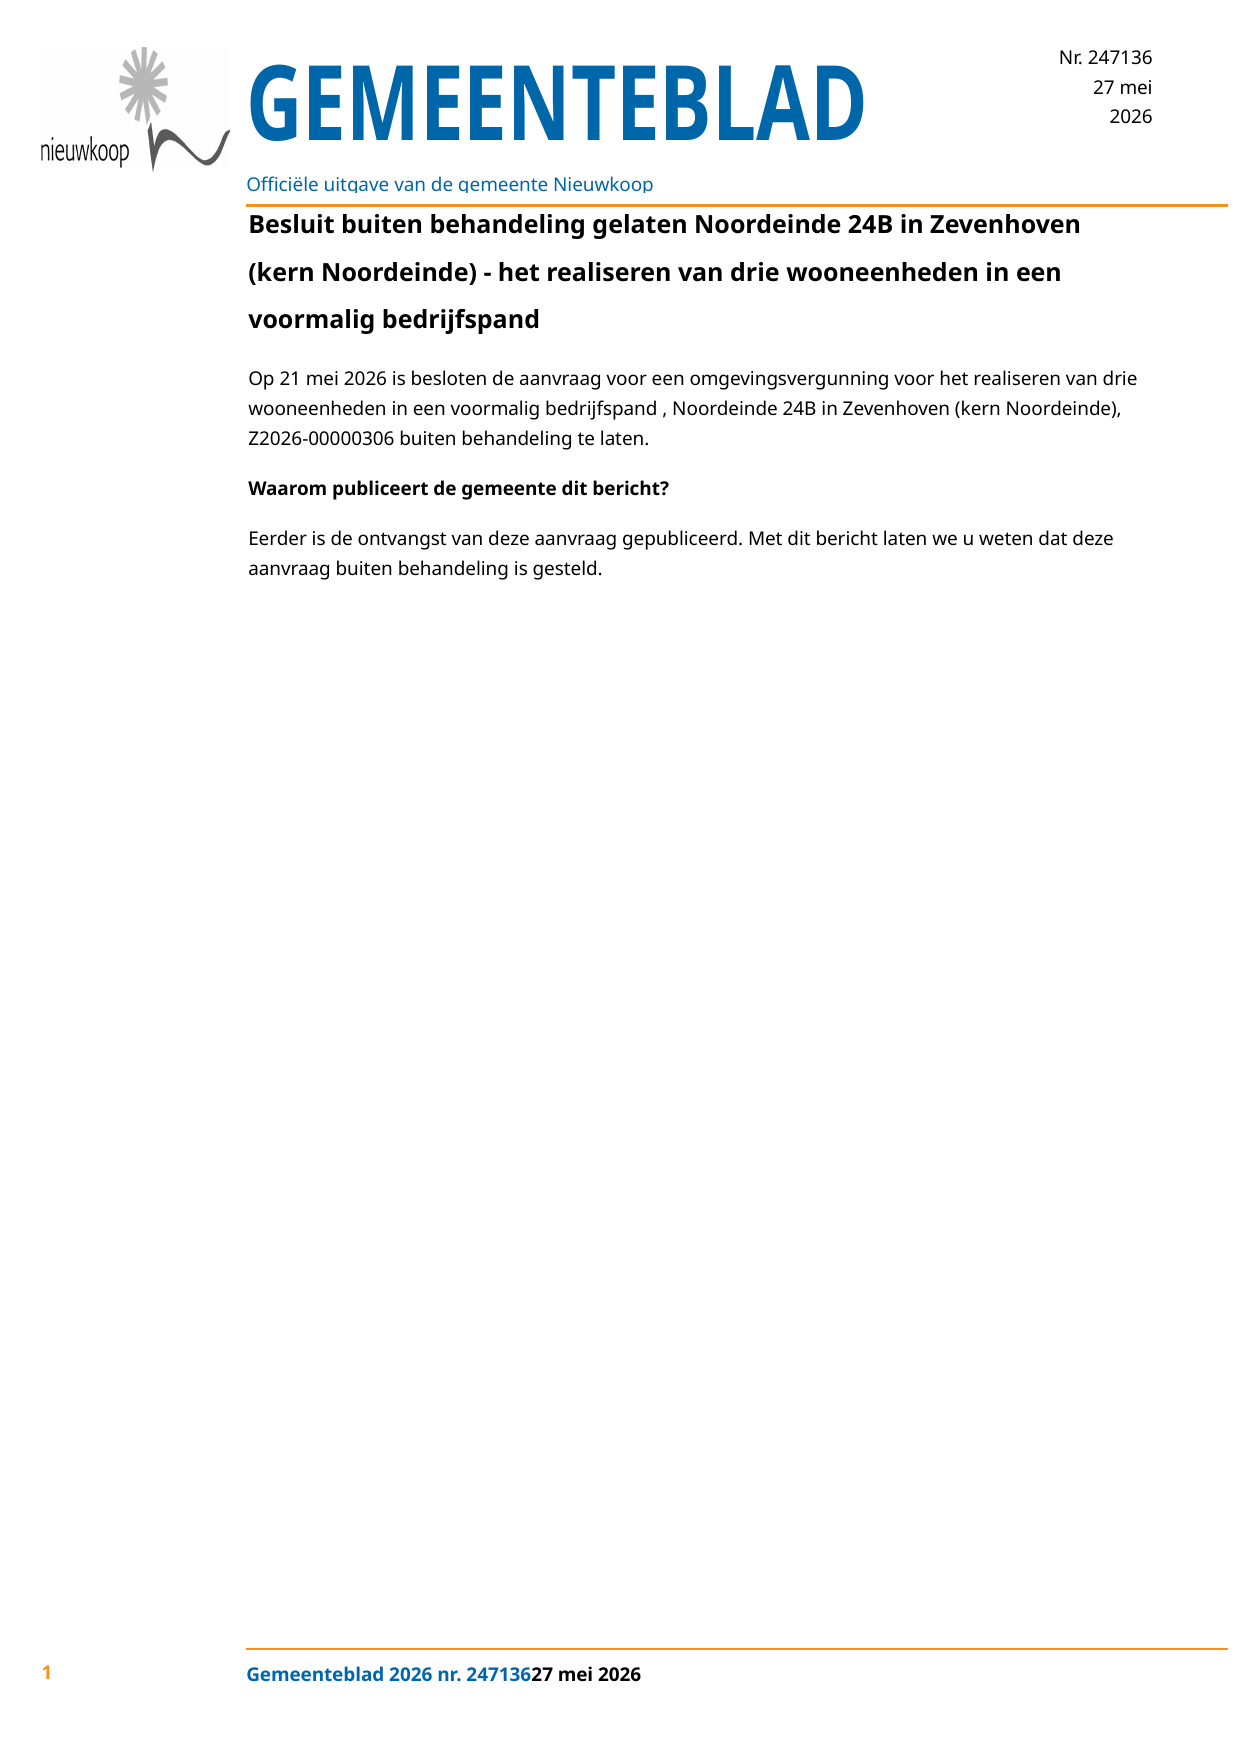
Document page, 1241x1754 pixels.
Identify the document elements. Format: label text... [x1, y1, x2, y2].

text Eerder is de ontvangst van deze aanvraag gepubliceerd. Met dit bericht laten we u weten dat deze aanvraag buiten behandeling is gesteld. [248, 526, 1152, 581]
text Op 21 mei 2026 is besloten de aanvraag voor een omgevingsvergunning voor het realiseren van drie wooneenheden in een voormalig bedrijfspand , Noordeinde 24B in Zevenhoven (kern Noordeinde), Z2026-00000306 buiten behandeling te laten. [248, 366, 1152, 450]
text Waarom publiceert de gemeente dit bericht? [248, 475, 1152, 501]
picture [41, 47, 231, 172]
text Besluit buiten behandeling gelaten Noordeinde 24B in Zevenhoven (kern Noordeinde) - het realiseren van drie wooneenheden in een voormalig bedrijfspand [248, 207, 1152, 336]
